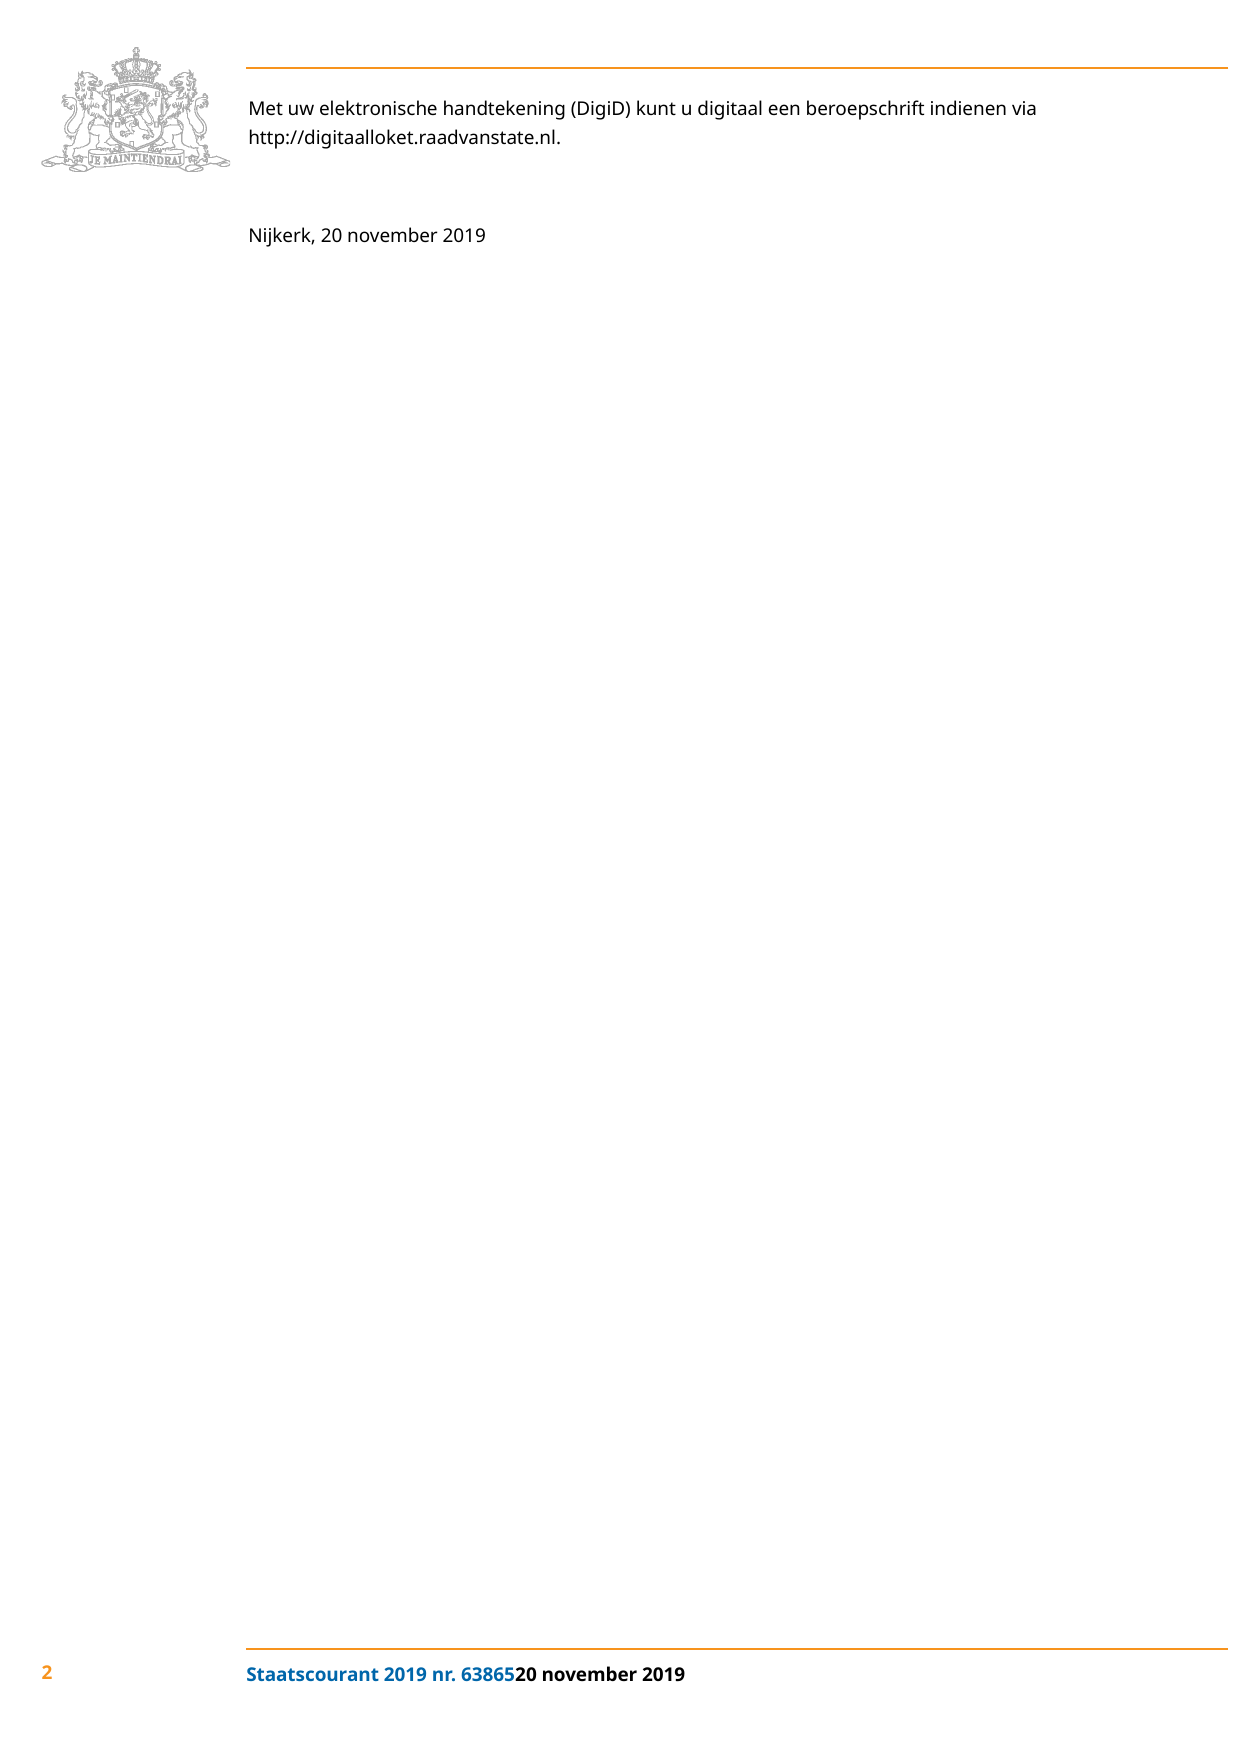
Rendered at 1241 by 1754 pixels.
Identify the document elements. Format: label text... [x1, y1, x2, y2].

text Met uw elektronische handtekening (DigiD) kunt u digitaal een beroepschrift indienen via http://digitaalloket.raadvanstate.nl. [248, 95, 1152, 150]
text Nijkerk, 20 november 2019 [248, 223, 1152, 248]
picture [41, 47, 231, 172]
